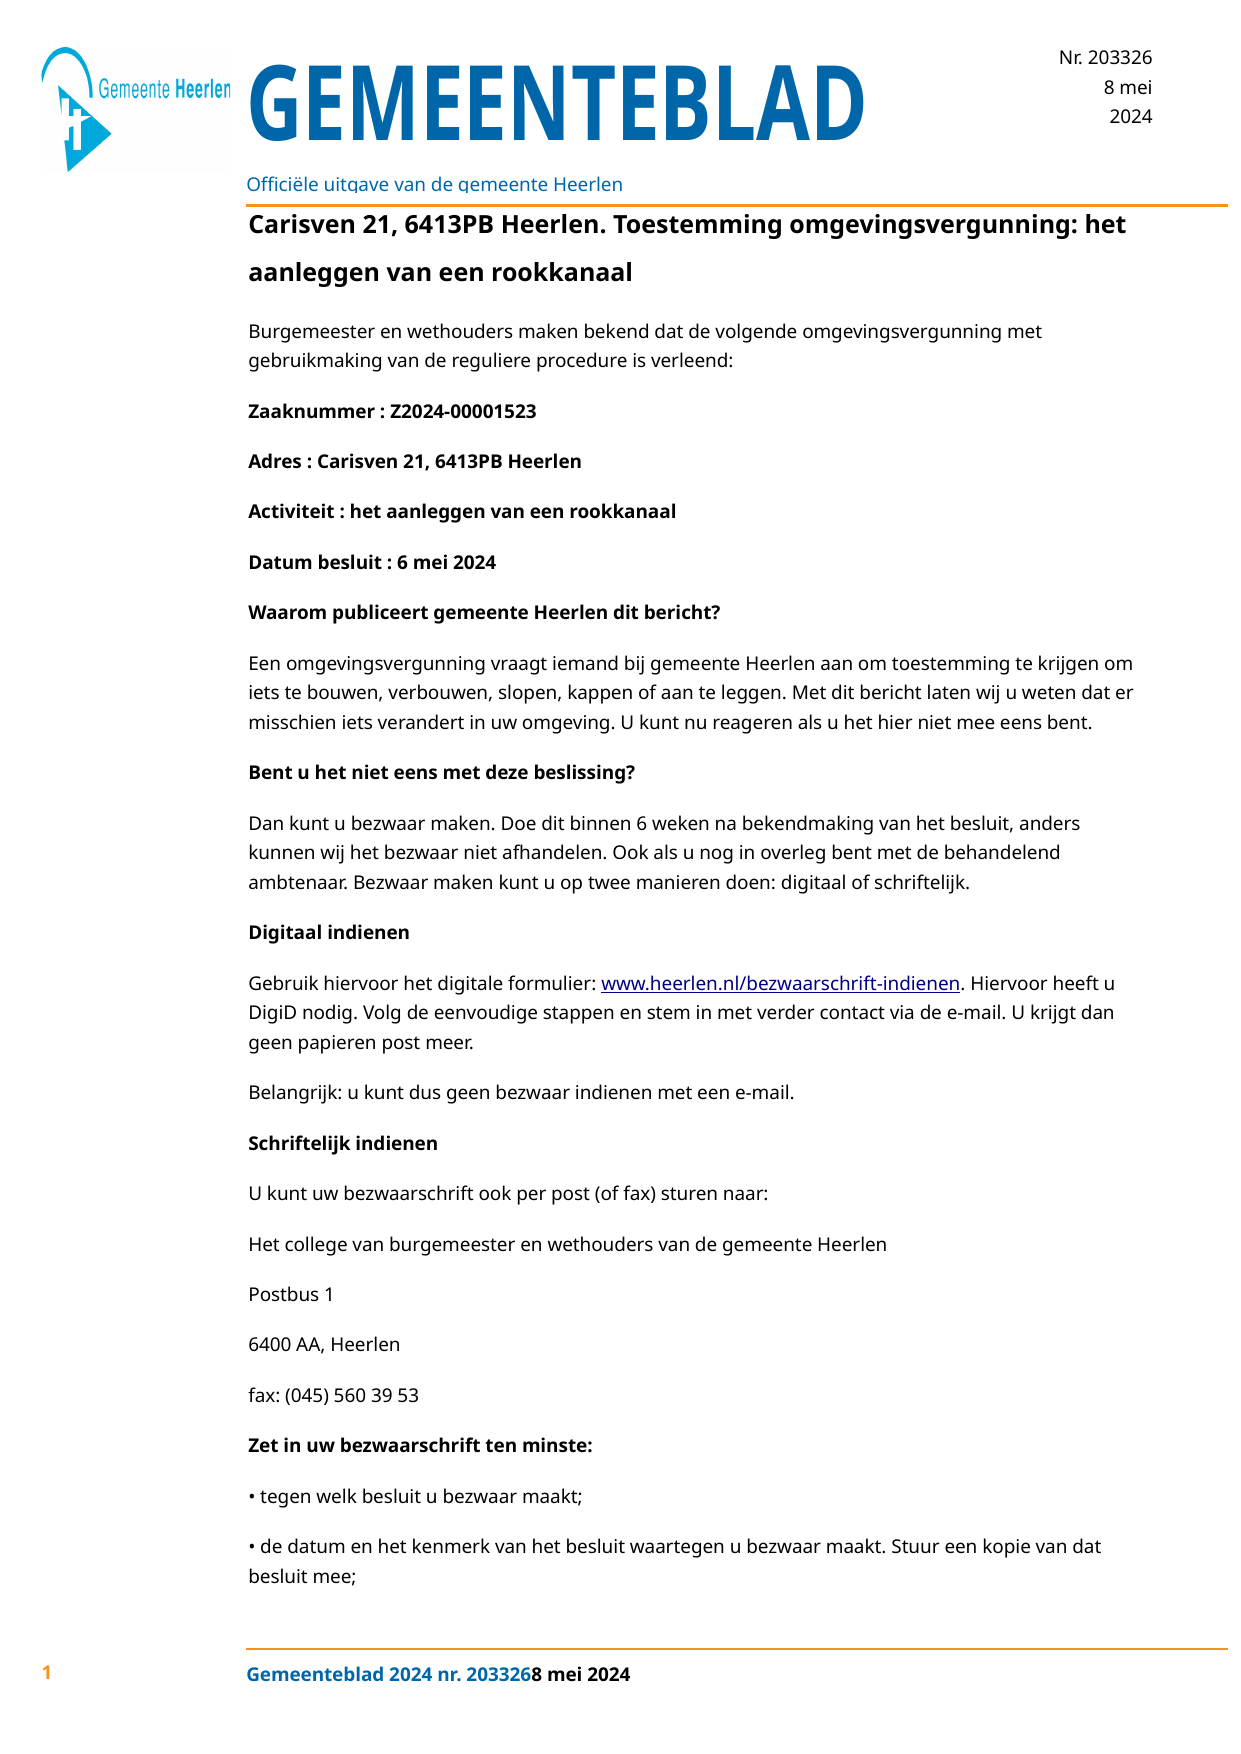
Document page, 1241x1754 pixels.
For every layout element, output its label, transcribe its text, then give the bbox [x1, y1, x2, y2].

text Burgemeester en wethouders maken bekend dat de volgende omgevingsvergunning met gebruikmaking van de reguliere procedure is verleend: [248, 318, 1152, 373]
text Adres : Carisven 21, 6413PB Heerlen [248, 448, 1152, 474]
text Waarom publiceert gemeente Heerlen dit bericht? [248, 599, 1152, 625]
text • de datum en het kenmerk van het besluit waartegen u bezwaar maakt. Stuur een kopie van dat besluit mee; [248, 1533, 1152, 1589]
text Belangrijk: u kunt dus geen bezwaar indienen met een e-mail. [248, 1079, 1152, 1105]
text Postbus 1 [248, 1281, 1152, 1307]
text Zet in uw bezwaarschrift ten minste: [248, 1432, 1152, 1458]
text Schriftelijk indienen [248, 1130, 1152, 1156]
text U kunt uw bezwaarschrift ook per post (of fax) sturen naar: [248, 1180, 1152, 1206]
text Dan kunt u bezwaar maken. Doe dit binnen 6 weken na bekendmaking van het besluit, anders kunnen wij het bezwaar niet afhandelen. Ook als u nog in overleg bent met de behandelend ambtenaar. Bezwaar maken kunt u op twee manieren doen: digitaal of schriftelijk. [248, 810, 1152, 895]
picture [41, 47, 231, 172]
text Datum besluit : 6 mei 2024 [248, 549, 1152, 575]
text Het college van burgemeester en wethouders van de gemeente Heerlen [248, 1231, 1152, 1257]
text Gebruik hiervoor het digitale formulier: www.heerlen.nl/bezwaarschrift-indienen. Hiervoor heeft u DigiD nodig. Volg de eenvoudige stappen en stem in met verder contact via de e-mail. U krijgt dan geen papieren post meer. [248, 970, 1152, 1055]
text fax: (045) 560 39 53 [248, 1382, 1152, 1408]
text • tegen welk besluit u bezwaar maakt; [248, 1483, 1152, 1509]
text Een omgevingsvergunning vraagt iemand bij gemeente Heerlen aan om toestemming te krijgen om iets te bouwen, verbouwen, slopen, kappen of aan te leggen. Met dit bericht laten wij u weten dat er misschien iets verandert in uw omgeving. U kunt nu reageren als u het hier niet mee eens bent. [248, 650, 1152, 735]
text Bent u het niet eens met deze beslissing? [248, 759, 1152, 785]
text Carisven 21, 6413PB Heerlen. Toestemming omgevingsvergunning: het aanleggen van een rookkanaal [248, 207, 1152, 288]
text Digitaal indienen [248, 919, 1152, 945]
text Activiteit : het aanleggen van een rookkanaal [248, 499, 1152, 524]
text 6400 AA, Heerlen [248, 1332, 1152, 1357]
text Zaaknummer : Z2024-00001523 [248, 398, 1152, 424]
picture [41, 47, 59, 70]
